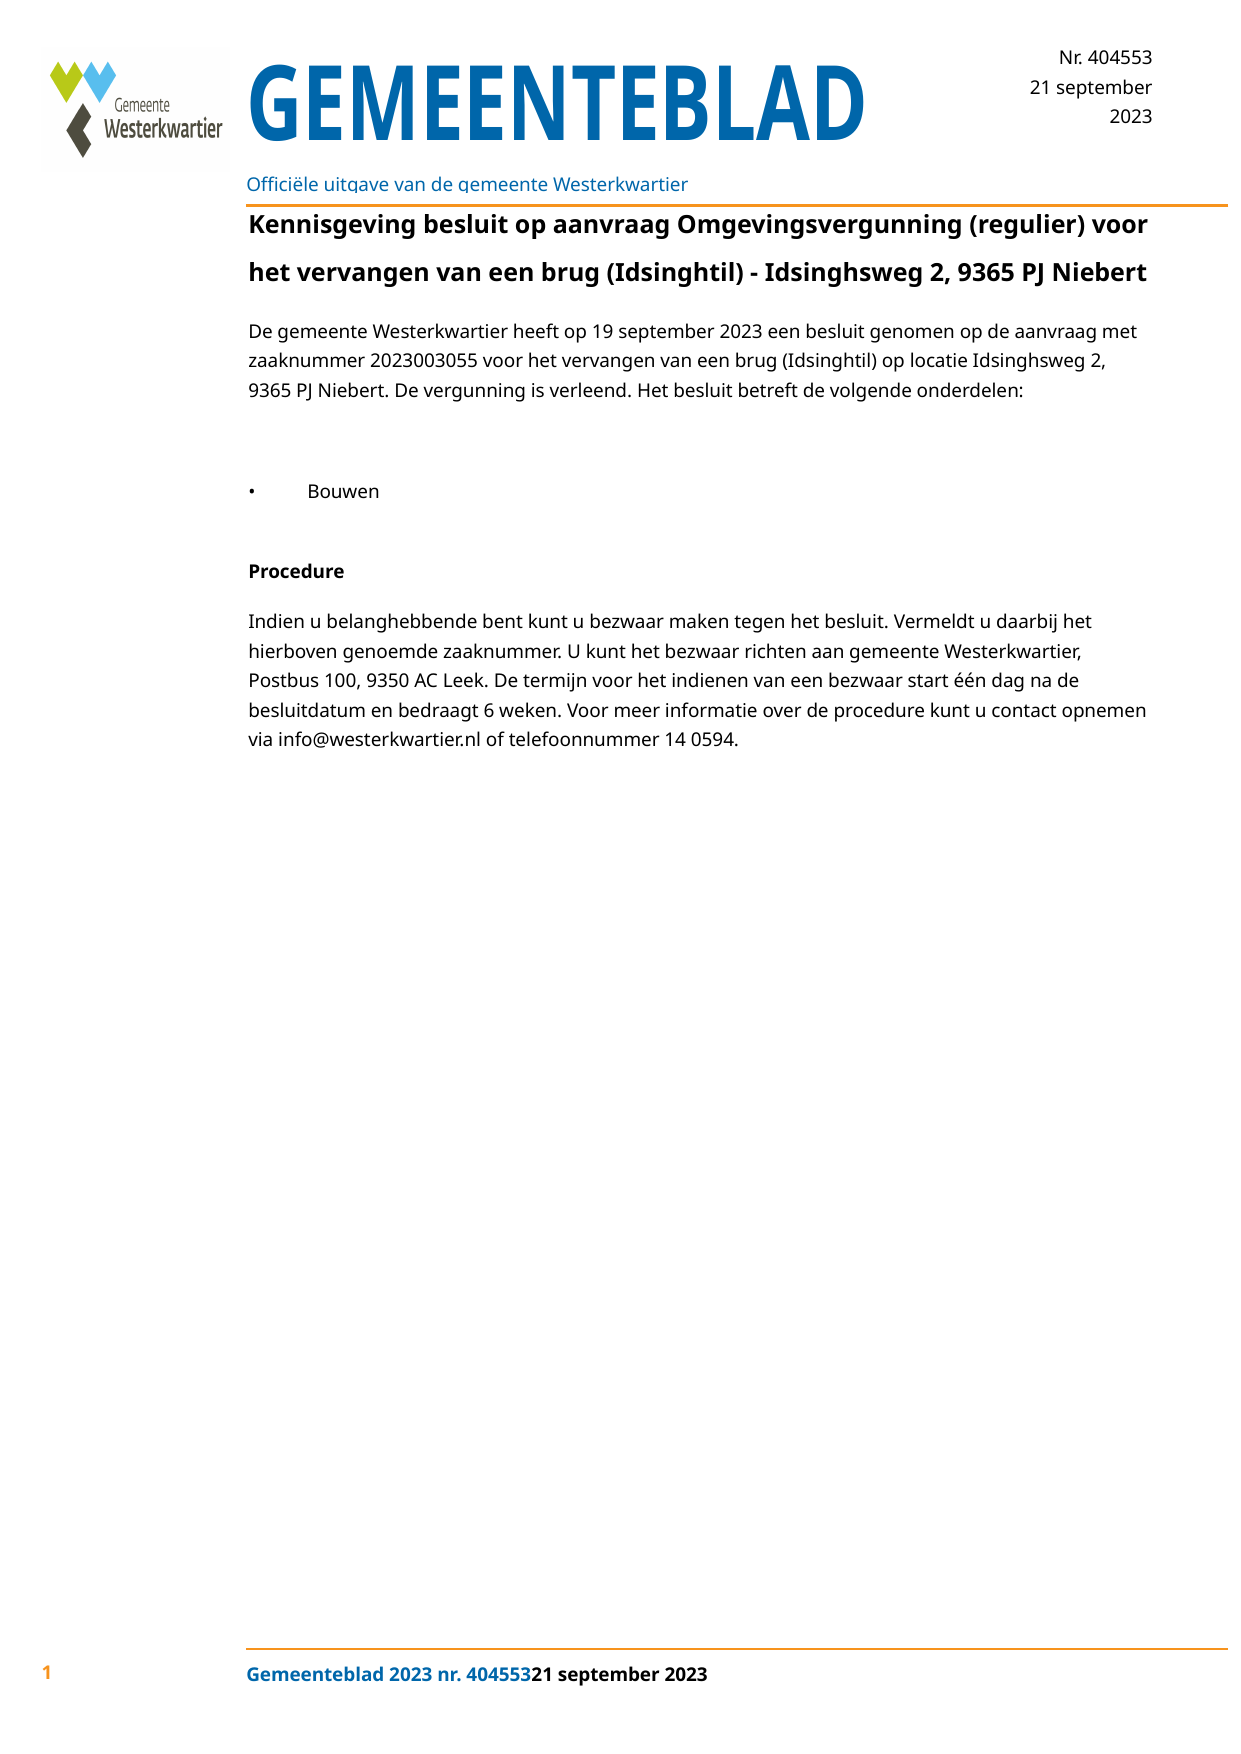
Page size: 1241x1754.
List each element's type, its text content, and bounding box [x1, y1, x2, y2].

text Indien u belanghebbende bent kunt u bezwaar maken tegen het besluit. Vermeldt u daarbij het hierboven genoemde zaaknummer. U kunt het bezwaar richten aan gemeente Westerkwartier, Postbus 100, 9350 AC Leek. De termijn voor het indienen van een bezwaar start één dag na de besluitdatum en bedraagt 6 weken. Voor meer informatie over de procedure kunt u contact opnemen via info@westerkwartier.nl of telefoonnummer 14 0594. [248, 608, 1152, 752]
text Procedure [248, 558, 1152, 584]
list Bouwen [248, 478, 1152, 504]
text De gemeente Westerkwartier heeft op 19 september 2023 een besluit genomen op de aanvraag met zaaknummer 2023003055 voor het vervangen van een brug (Idsinghtil) op locatie Idsinghsweg 2, 9365 PJ Niebert. De vergunning is verleend. Het besluit betreft de volgende onderdelen: [248, 318, 1152, 403]
picture [41, 47, 231, 172]
text Kennisgeving besluit op aanvraag Omgevingsvergunning (regulier) voor het vervangen van een brug (Idsinghtil) - Idsinghsweg 2, 9365 PJ Niebert [248, 207, 1152, 288]
